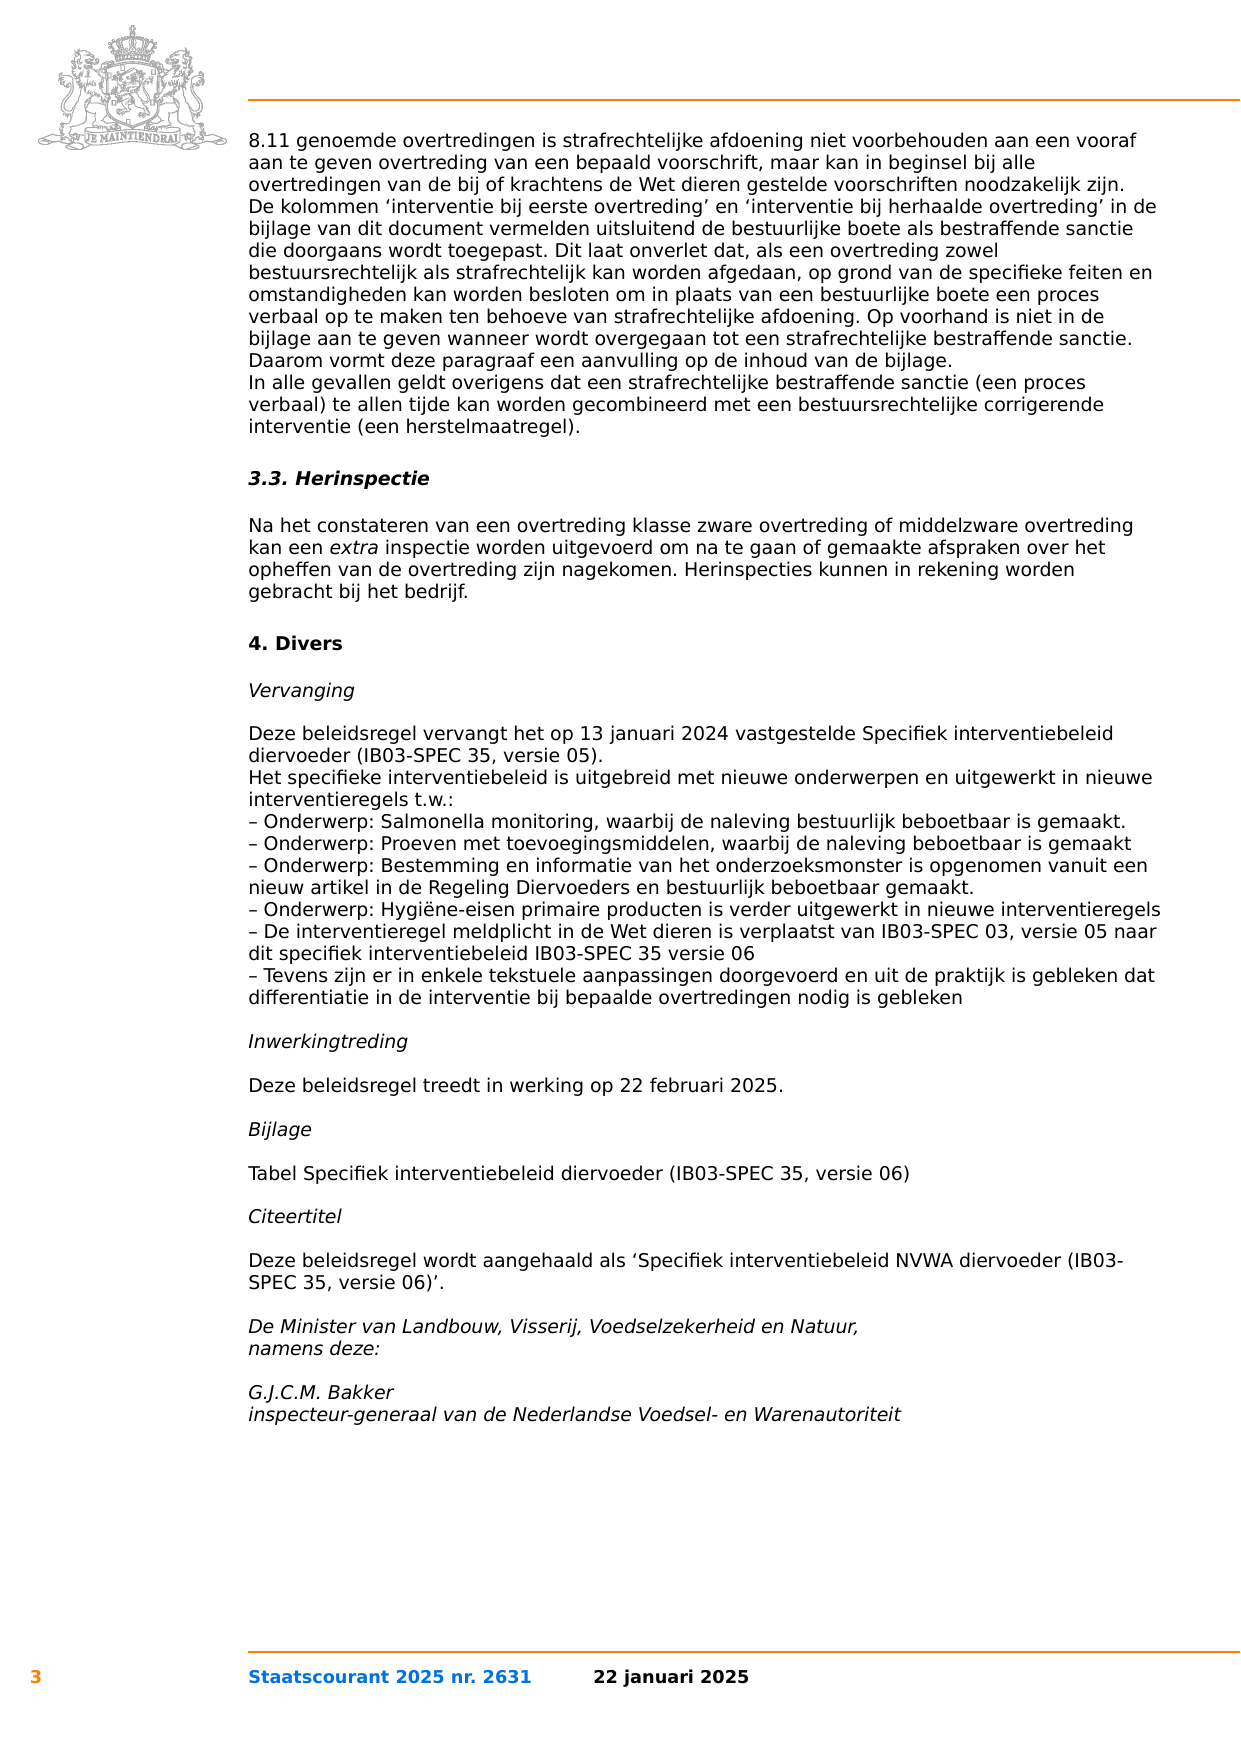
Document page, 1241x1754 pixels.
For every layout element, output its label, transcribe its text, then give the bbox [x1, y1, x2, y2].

text – Onderwerp: Hygiëne-eisen primaire producten is verder uitgewerkt in nieuwe interventieregels [248, 899, 1163, 921]
text – Onderwerp: Bestemming en informatie van het onderzoeksmonster is opgenomen vanuit een nieuw artikel in de Regeling Diervoeders en bestuurlijk beboetbaar gemaakt. [248, 855, 1163, 899]
text Deze beleidsregel wordt aangehaald als ‘Specifiek interventiebeleid NVWA diervoeder (IB03-SPEC 35, versie 06)’. [248, 1250, 1163, 1294]
text – De interventieregel meldplicht in de Wet dieren is verplaatst van IB03-SPEC 03, versie 05 naar dit specifiek interventiebeleid IB03-SPEC 35 versie 06 [248, 921, 1163, 965]
text – Onderwerp: Salmonella monitoring, waarbij de naleving bestuurlijk beboetbaar is gemaakt. [248, 811, 1163, 833]
subtitle Bijlage [248, 1119, 1163, 1141]
picture [38, 25, 227, 150]
text 8.11 genoemde overtredingen is strafrechtelijke afdoening niet voorbehouden aan een vooraf aan te geven overtreding van een bepaald voorschrift, maar kan in beginsel bij alle overtredingen van de bij of krachtens de Wet dieren gestelde voorschriften noodzakelijk zijn. [248, 130, 1163, 196]
text – Tevens zijn er in enkele tekstuele aanpassingen doorgevoerd en uit de praktijk is gebleken dat differentiatie in de interventie bij bepaalde overtredingen nodig is gebleken [248, 965, 1163, 1009]
subtitle Inwerkingtreding [248, 1031, 1163, 1053]
text Na het constateren van een overtreding klasse zware overtreding of middelzware overtreding kan een extra inspectie worden uitgevoerd om na te gaan of gemaakte afspraken over het opheffen van de overtreding zijn nagekomen. Herinspecties kunnen in rekening worden gebracht bij het bedrijf. [248, 514, 1163, 602]
text De Minister van Landbouw, Visserij, Voedselzekerheid en Natuur, namens deze: G.J.C.M. Bakker inspecteur-generaal van de Nederlandse Voedsel- en Warenautoriteit [248, 1316, 1163, 1426]
subtitle 3.3. Herinspectie [248, 468, 1163, 489]
text – Onderwerp: Proeven met toevoegingsmiddelen, waarbij de naleving beboetbaar is gemaakt [248, 833, 1163, 855]
text Het specifieke interventiebeleid is uitgebreid met nieuwe onderwerpen en uitgewerkt in nieuwe interventieregels t.w.: [248, 767, 1163, 811]
subtitle Vervanging [248, 679, 1163, 701]
text De kolommen ‘interventie bij eerste overtreding’ en ‘interventie bij herhaalde overtreding’ in de bijlage van dit document vermelden uitsluitend de bestuurlijke boete als bestraffende sanctie die doorgaans wordt toegepast. Dit laat onverlet dat, als een overtreding zowel bestuursrechtelijk als strafrechtelijk kan worden afgedaan, op grond van de specifieke feiten en omstandigheden kan worden besloten om in plaats van een bestuurlijke boete een proces verbaal op te maken ten behoeve van strafrechtelijke afdoening. Op voorhand is niet in de bijlage aan te geven wanneer wordt overgegaan tot een strafrechtelijke bestraffende sanctie. Daarom vormt deze paragraaf een aanvulling op de inhoud van de bijlage. [248, 196, 1163, 372]
text Deze beleidsregel treedt in werking op 22 februari 2025. [248, 1075, 1163, 1097]
subtitle 4. Divers [248, 632, 1163, 654]
subtitle Citeertitel [248, 1206, 1163, 1228]
text Deze beleidsregel vervangt het op 13 januari 2024 vastgestelde Specifiek interventiebeleid diervoeder (IB03-SPEC 35, versie 05). [248, 723, 1163, 767]
text Tabel Specifiek interventiebeleid diervoeder (IB03-SPEC 35, versie 06) [248, 1162, 1163, 1184]
text In alle gevallen geldt overigens dat een strafrechtelijke bestraffende sanctie (een proces verbaal) te allen tijde kan worden gecombineerd met een bestuursrechtelijke corrigerende interventie (een herstelmaatregel). [248, 372, 1163, 438]
